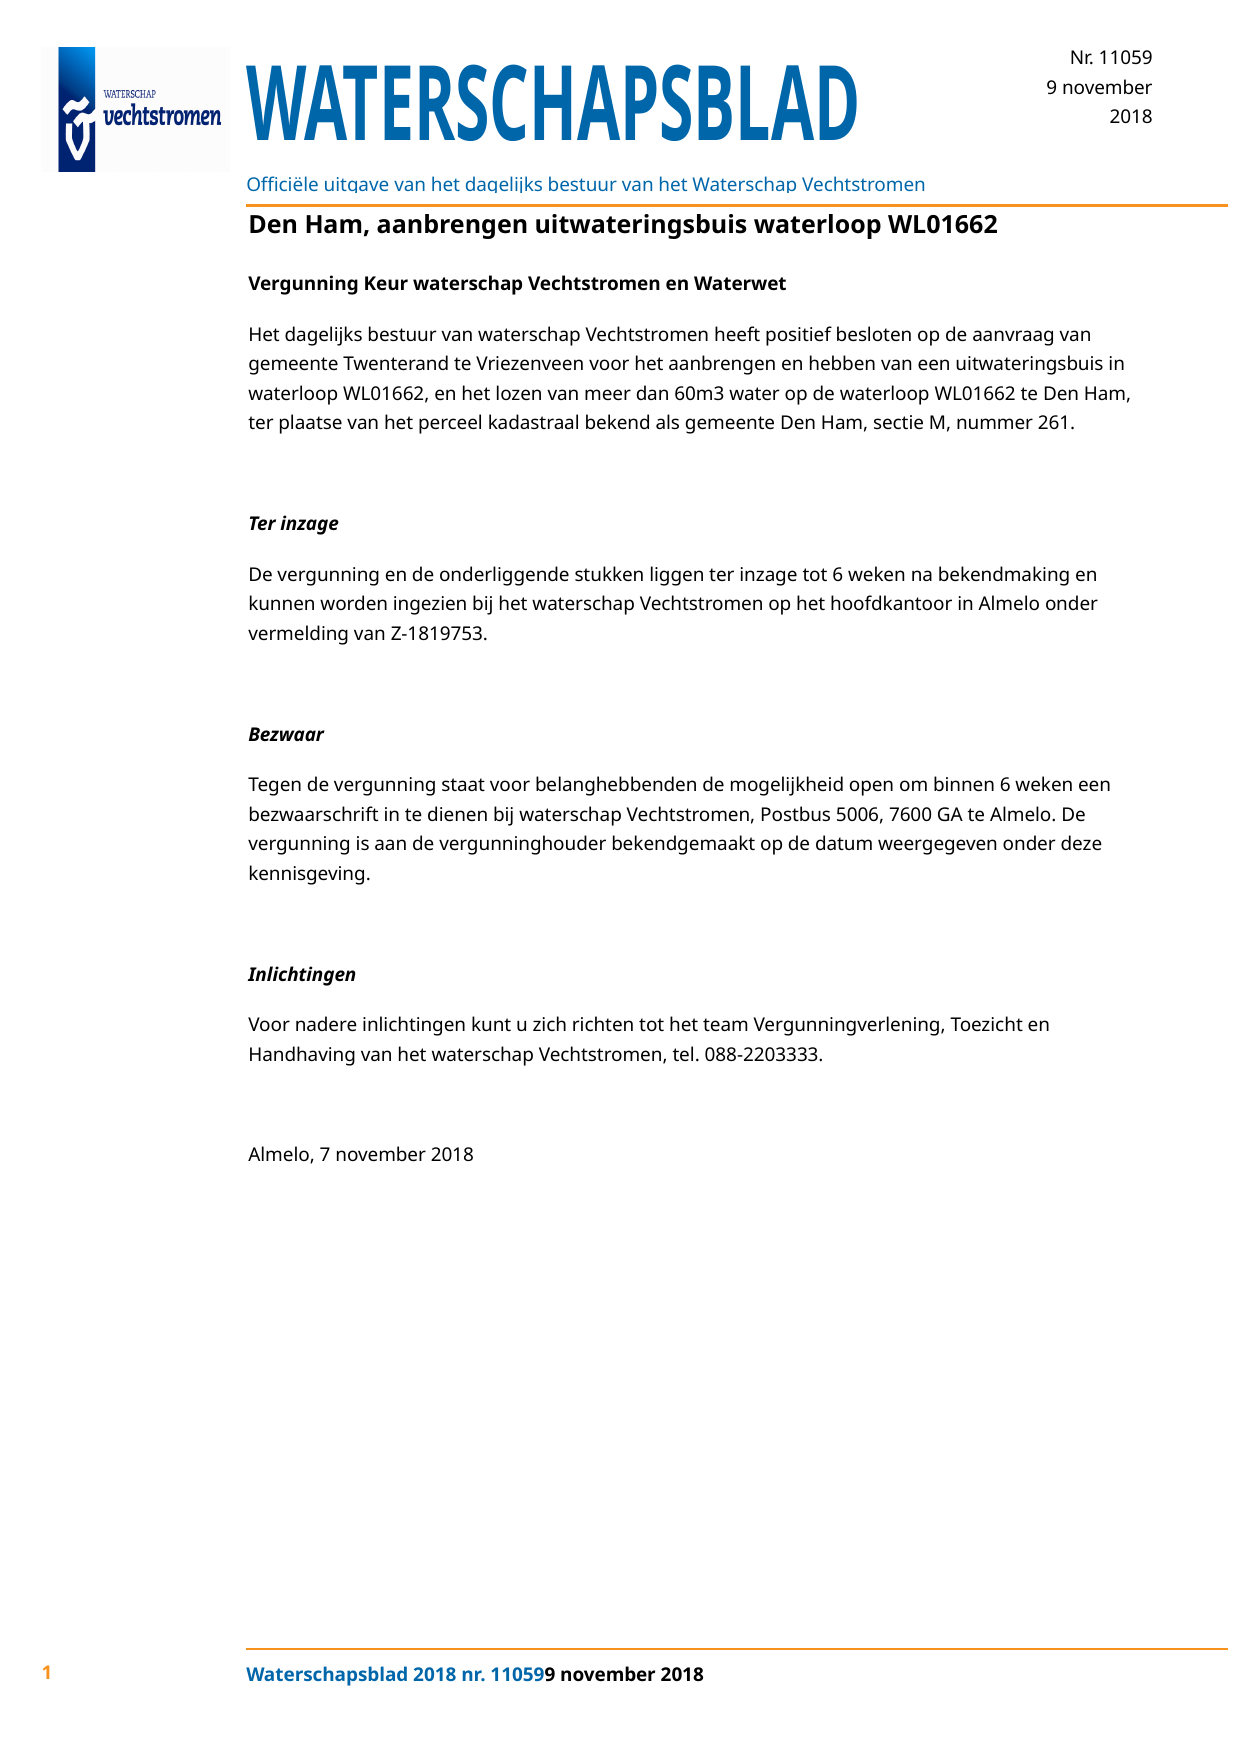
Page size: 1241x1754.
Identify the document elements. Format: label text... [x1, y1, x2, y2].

text Het dagelijks bestuur van waterschap Vechtstromen heeft positief besloten op de aanvraag van gemeente Twenterand te Vriezenveen voor het aanbrengen en hebben van een uitwateringsbuis in waterloop WL01662, en het lozen van meer dan 60m3 water op de waterloop WL01662 te Den Ham, ter plaatse van het perceel kadastraal bekend als gemeente Den Ham, sectie M, nummer 261. [248, 321, 1152, 435]
text Tegen de vergunning staat voor belanghebbenden de mogelijkheid open om binnen 6 weken een bezwaarschrift in te dienen bij waterschap Vechtstromen, Postbus 5006, 7600 GA te Almelo. De vergunning is aan de vergunninghouder bekendgemaakt op de datum weergegeven onder deze kennisgeving. [248, 771, 1152, 886]
text Den Ham, aanbrengen uitwateringsbuis waterloop WL01662 [248, 207, 1152, 241]
text De vergunning en de onderliggende stukken liggen ter inzage tot 6 weken na bekendmaking en kunnen worden ingezien bij het waterschap Vechtstromen op het hoofdkantoor in Almelo onder vermelding van Z-1819753. [248, 561, 1152, 646]
text Voor nadere inlichtingen kunt u zich richten tot het team Vergunningverlening, Toezicht en Handhaving van het waterschap Vechtstromen, tel. 088-2203333. [248, 1011, 1152, 1066]
text Bezwaar [248, 721, 1152, 746]
text Vergunning Keur waterschap Vechtstromen en Waterwet [248, 270, 1152, 296]
text Almelo, 7 november 2018 [248, 1142, 1152, 1167]
picture [41, 47, 231, 172]
text Inlichtingen [248, 961, 1152, 986]
text Ter inzage [248, 510, 1152, 536]
